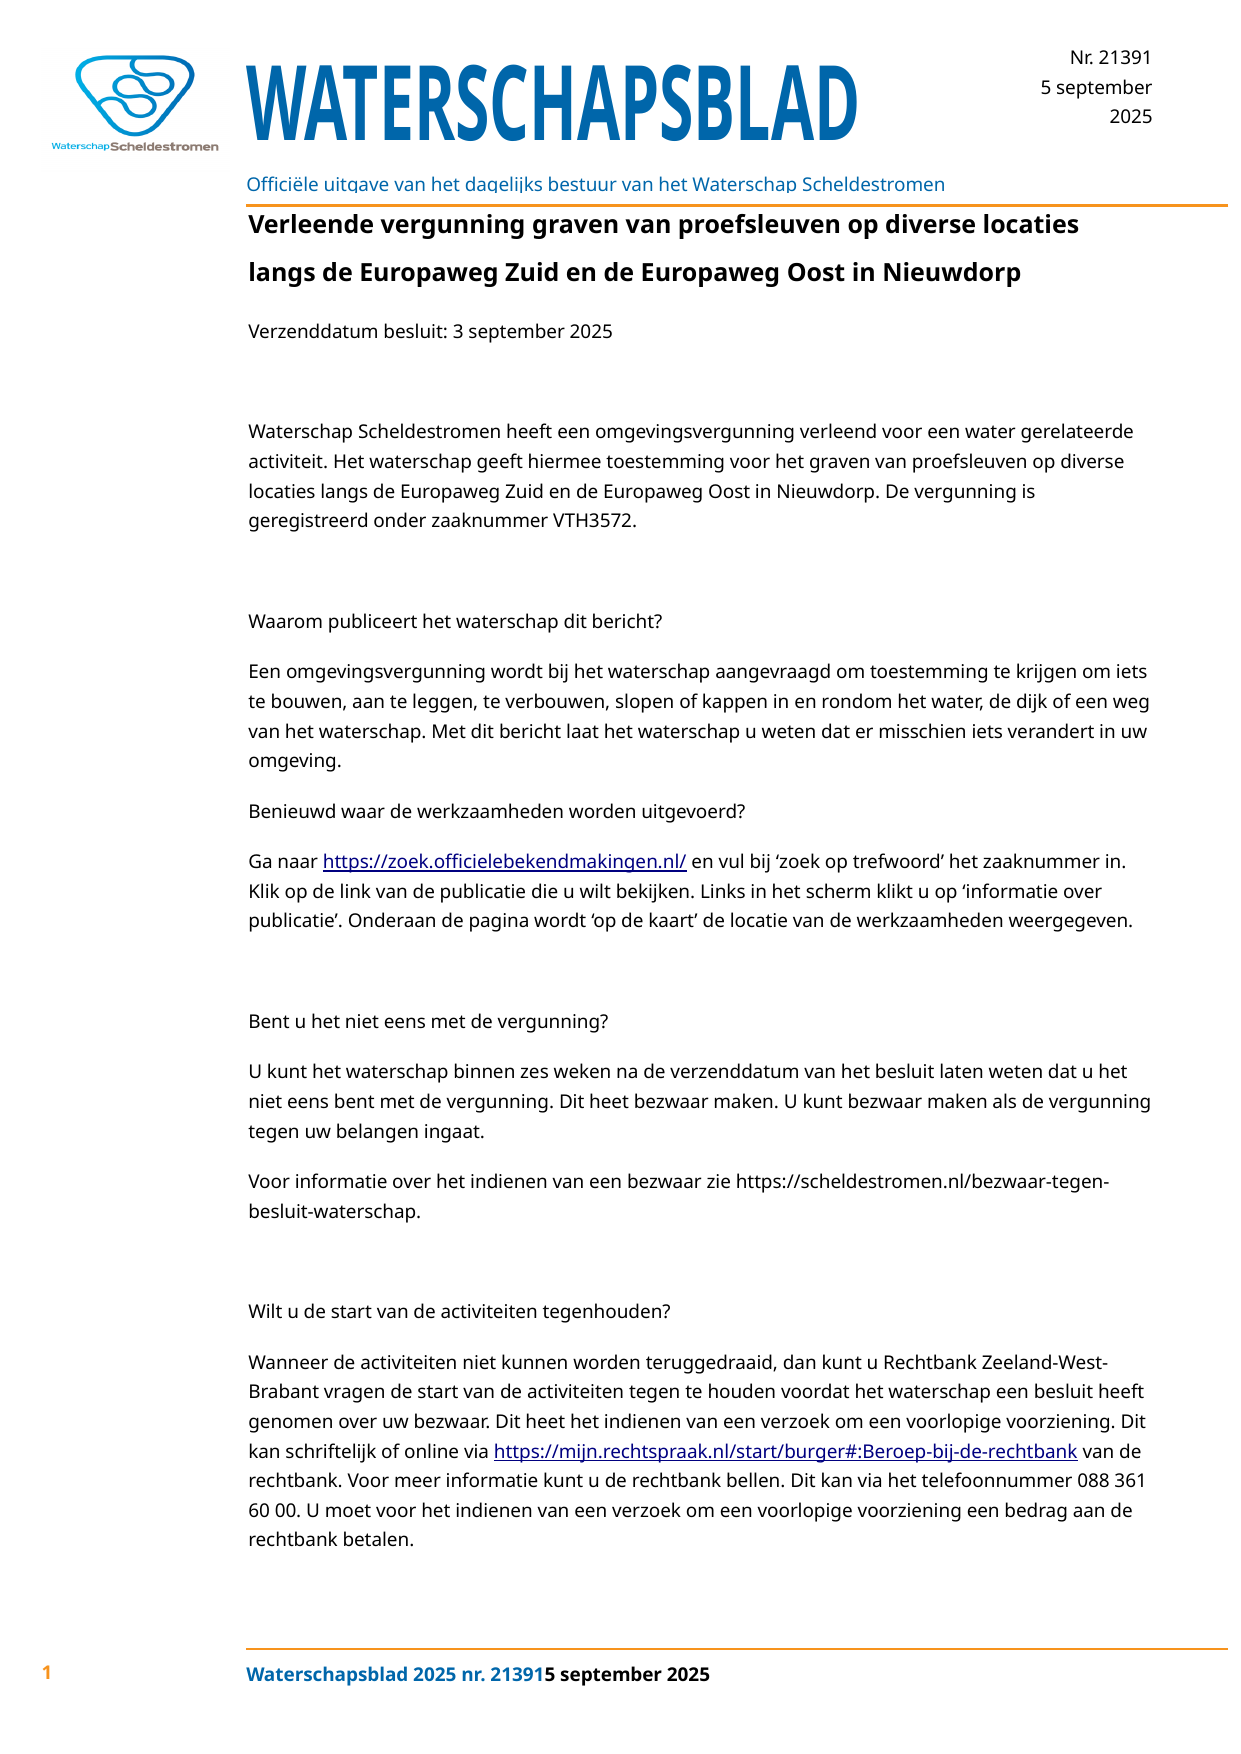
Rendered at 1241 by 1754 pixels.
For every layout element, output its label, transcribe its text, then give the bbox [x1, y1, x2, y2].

text Ga naar https://zoek.officielebekendmakingen.nl/ en vul bij ‘zoek op trefwoord’ het zaaknummer in. Klik op de link van de publicatie die u wilt bekijken. Links in het scherm klikt u op ‘informatie over publicatie’. Onderaan de pagina wordt ‘op de kaart’ de locatie van de werkzaamheden weergegeven. [248, 848, 1152, 933]
text Benieuwd waar de werkzaamheden worden uitgevoerd? [248, 798, 1152, 824]
text Voor informatie over het indienen van een bezwaar zie https://scheldestromen.nl/bezwaar-tegen-besluit-waterschap. [248, 1168, 1152, 1224]
text U kunt het waterschap binnen zes weken na de verzenddatum van het besluit laten weten dat u het niet eens bent met de vergunning. Dit heet bezwaar maken. U kunt bezwaar maken als de vergunning tegen uw belangen ingaat. [248, 1059, 1152, 1144]
text Wanneer de activiteiten niet kunnen worden teruggedraaid, dan kunt u Rechtbank Zeeland-West-Brabant vragen de start van de activiteiten tegen te houden voordat het waterschap een besluit heeft genomen over uw bezwaar. Dit heet het indienen van een verzoek om een voorlopige voorziening. Dit kan schriftelijk of online via https://mijn.rechtspraak.nl/start/burger#:Beroep-bij-de-rechtbank van de rechtbank. Voor meer informatie kunt u de rechtbank bellen. Dit kan via het telefoonnummer 088 361 60 00. U moet voor het indienen van een verzoek om een voorlopige voorziening een bedrag aan de rechtbank betalen. [248, 1349, 1152, 1552]
text Een omgevingsvergunning wordt bij het waterschap aangevraagd om toestemming te krijgen om iets te bouwen, aan te leggen, te verbouwen, slopen of kappen in en rondom het water, de dijk of een weg van het waterschap. Met dit bericht laat het waterschap u weten dat er misschien iets verandert in uw omgeving. [248, 659, 1152, 773]
text Verleende vergunning graven van proefsleuven op diverse locaties langs de Europaweg Zuid en de Europaweg Oost in Nieuwdorp [248, 207, 1152, 288]
picture [41, 47, 231, 172]
text Waarom publiceert het waterschap dit bericht? [248, 608, 1152, 634]
text Bent u het niet eens met de vergunning? [248, 1008, 1152, 1034]
text Waterschap Scheldestromen heeft een omgevingsvergunning verleend voor een water gerelateerde activiteit. Het waterschap geeft hiermee toestemming voor het graven van proefsleuven op diverse locaties langs de Europaweg Zuid en de Europaweg Oost in Nieuwdorp. De vergunning is geregistreerd onder zaaknummer VTH3572. [248, 419, 1152, 533]
text Verzenddatum besluit: 3 september 2025 [248, 318, 1152, 344]
text Wilt u de start van de activiteiten tegenhouden? [248, 1299, 1152, 1324]
